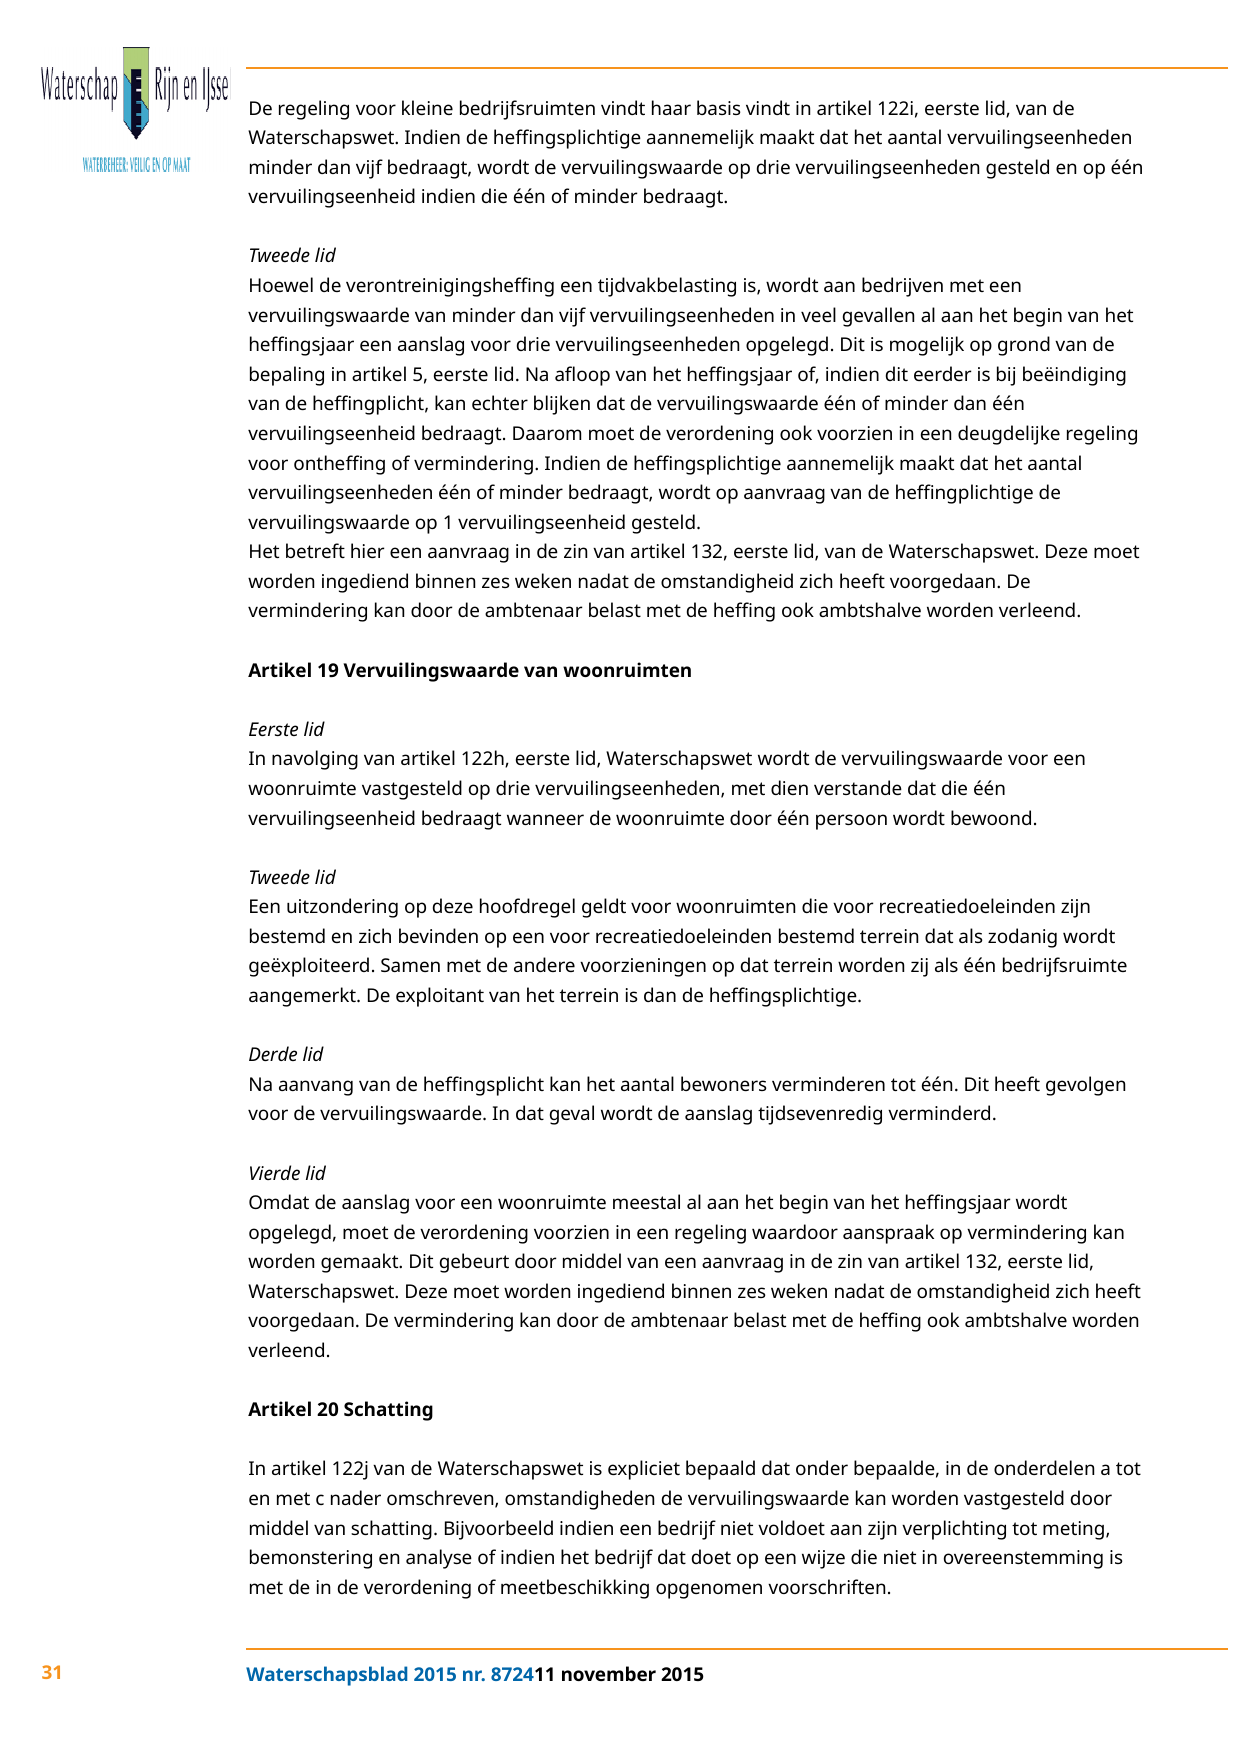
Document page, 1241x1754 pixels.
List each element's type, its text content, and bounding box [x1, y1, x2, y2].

text De regeling voor kleine bedrijfsruimten vindt haar basis vindt in artikel 122i, eerste lid, van de Waterschapswet. Indien de heffingsplichtige aannemelijk maakt dat het aantal vervuilingseenheden minder dan vijf bedraagt, wordt de vervuilingswaarde op drie vervuilingseenheden gesteld en op één vervuilingseenheid indien die één of minder bedraagt. [248, 95, 1152, 209]
text Het betreft hier een aanvraag in de zin van artikel 132, eerste lid, van de Waterschapswet. Deze moet worden ingediend binnen zes weken nadat de omstandigheid zich heeft voorgedaan. De vermindering kan door de ambtenaar belast met de heffing ook ambtshalve worden verleend. [248, 538, 1152, 623]
text Na aanvang van de heffingsplicht kan het aantal bewoners verminderen tot één. Dit heeft gevolgen voor de vervuilingswaarde. In dat geval wordt de aanslag tijdsevenredig verminderd. [248, 1071, 1152, 1126]
text Tweede lid [248, 243, 1152, 268]
text Derde lid [248, 1041, 1152, 1067]
text Vierde lid [248, 1160, 1152, 1186]
text Artikel 19 Vervuilingswaarde van woonruimten [248, 657, 1152, 683]
text In navolging van artikel 122h, eerste lid, Waterschapswet wordt de vervuilingswaarde voor een woonruimte vastgesteld op drie vervuilingseenheden, met dien verstande dat die één vervuilingseenheid bedraagt wanneer de woonruimte door één persoon wordt bewoond. [248, 746, 1152, 831]
text Omdat de aanslag voor een woonruimte meestal al aan het begin van het heffingsjaar wordt opgelegd, moet de verordening voorzien in een regeling waardoor aanspraak op vermindering kan worden gemaakt. Dit gebeurt door middel van een aanvraag in de zin van artikel 132, eerste lid, Waterschapswet. Deze moet worden ingediend binnen zes weken nadat de omstandigheid zich heeft voorgedaan. De vermindering kan door de ambtenaar belast met de heffing ook ambtshalve worden verleend. [248, 1189, 1152, 1363]
text Eerste lid [248, 716, 1152, 742]
picture [41, 47, 231, 172]
text Tweede lid [248, 864, 1152, 890]
text In artikel 122j van de Waterschapswet is expliciet bepaald dat onder bepaalde, in de onderdelen a tot en met c nader omschreven, omstandigheden de vervuilingswaarde kan worden vastgesteld door middel van schatting. Bijvoorbeeld indien een bedrijf niet voldoet aan zijn verplichting tot meting, bemonstering en analyse of indien het bedrijf dat doet op een wijze die niet in overeenstemming is met de in de verordening of meetbeschikking opgenomen voorschriften. [248, 1456, 1152, 1600]
text Een uitzondering op deze hoofdregel geldt voor woonruimten die voor recreatiedoeleinden zijn bestemd en zich bevinden op een voor recreatiedoeleinden bestemd terrein dat als zodanig wordt geëxploiteerd. Samen met de andere voorzieningen op dat terrein worden zij als één bedrijfsruimte aangemerkt. De exploitant van het terrein is dan de heffingsplichtige. [248, 893, 1152, 1008]
text Artikel 20 Schatting [248, 1396, 1152, 1422]
text Hoewel de verontreinigingsheffing een tijdvakbelasting is, wordt aan bedrijven met een vervuilingswaarde van minder dan vijf vervuilingseenheden in veel gevallen al aan het begin van het heffingsjaar een aanslag voor drie vervuilingseenheden opgelegd. Dit is mogelijk op grond van de bepaling in artikel 5, eerste lid. Na afloop van het heffingsjaar of, indien dit eerder is bij beëindiging van de heffingplicht, kan echter blijken dat de vervuilingswaarde één of minder dan één vervuilingseenheid bedraagt. Daarom moet de verordening ook voorzien in een deugdelijke regeling voor ontheffing of vermindering. Indien de heffingsplichtige aannemelijk maakt dat het aantal vervuilingseenheden één of minder bedraagt, wordt op aanvraag van de heffingplichtige de vervuilingswaarde op 1 vervuilingseenheid gesteld. [248, 272, 1152, 535]
